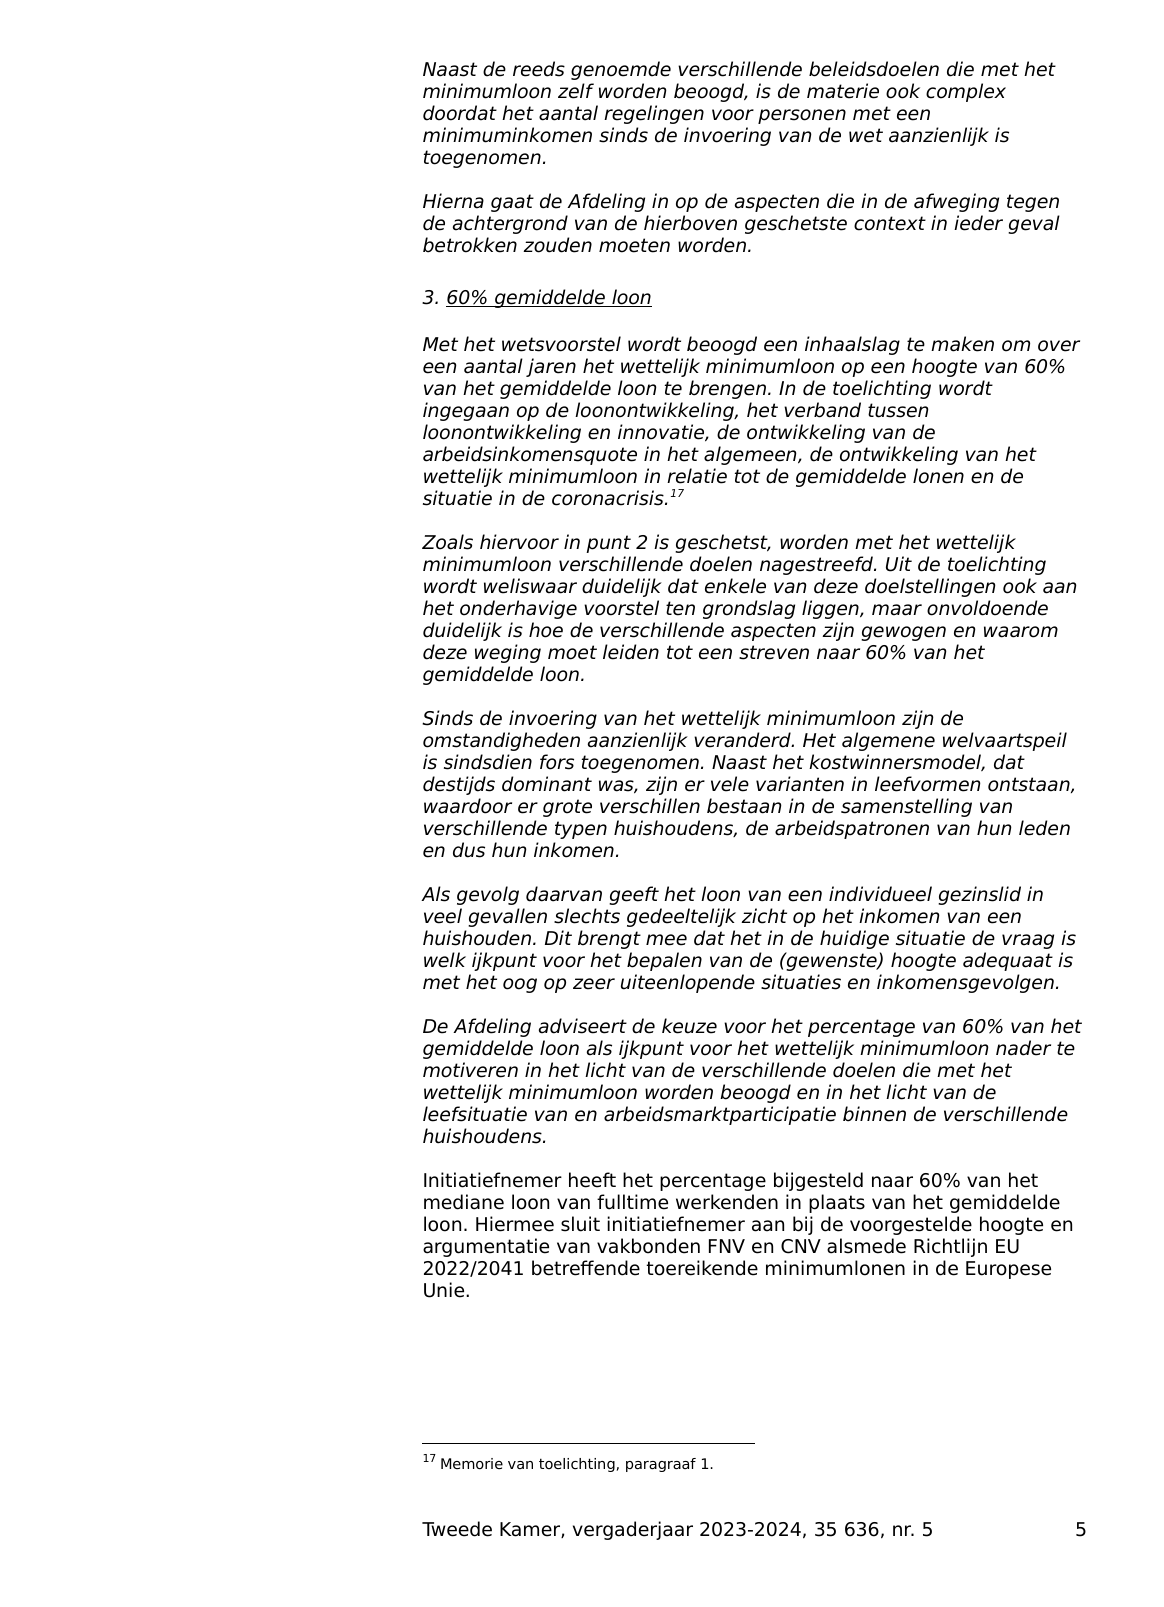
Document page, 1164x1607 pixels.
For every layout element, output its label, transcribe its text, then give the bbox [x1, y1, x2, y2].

text Naast de reeds genoemde verschillende beleidsdoelen die met het minimumloon zelf worden beoogd, is de materie ook complex doordat het aantal regelingen voor personen met een minimuminkomen sinds de invoering van de wet aanzienlijk is toegenomen. [422, 59, 1087, 169]
text Met het wetsvoorstel wordt beoogd een inhaalslag te maken om over een aantal jaren het wettelijk minimumloon op een hoogte van 60% van het gemiddelde loon te brengen. In de toelichting wordt ingegaan op de loonontwikkeling, het verband tussen loonontwikkeling en innovatie, de ontwikkeling van de arbeidsinkomensquote in het algemeen, de ontwikkeling van het wettelijk minimumloon in relatie tot de gemiddelde lonen en de situatie in de coronacrisis. [422, 334, 1087, 510]
text Memorie van toelichting, paragraaf 1. [422, 1452, 1087, 1474]
text Als gevolg daarvan geeft het loon van een individueel gezinslid in veel gevallen slechts gedeeltelijk zicht op het inkomen van een huishouden. Dit brengt mee dat het in de huidige situatie de vraag is welk ijkpunt voor het bepalen van de (gewenste) hoogte adequaat is met het oog op zeer uiteenlopende situaties en inkomensgevolgen. [422, 884, 1087, 994]
text Hierna gaat de Afdeling in op de aspecten die in de afweging tegen de achtergrond van de hierboven geschetste context in ieder geval betrokken zouden moeten worden. [422, 191, 1087, 257]
subtitle 3. 60% gemiddelde loon [422, 287, 1087, 309]
text Zoals hiervoor in punt 2 is geschetst, worden met het wettelijk minimumloon verschillende doelen nagestreefd. Uit de toelichting wordt weliswaar duidelijk dat enkele van deze doelstellingen ook aan het onderhavige voorstel ten grondslag liggen, maar onvoldoende duidelijk is hoe de verschillende aspecten zijn gewogen en waarom deze weging moet leiden tot een streven naar 60% van het gemiddelde loon. [422, 532, 1087, 686]
text De Afdeling adviseert de keuze voor het percentage van 60% van het gemiddelde loon als ijkpunt voor het wettelijk minimumloon nader te motiveren in het licht van de verschillende doelen die met het wettelijk minimumloon worden beoogd en in het licht van de leefsituatie van en arbeidsmarktparticipatie binnen de verschillende huishoudens. [422, 1016, 1087, 1148]
text Sinds de invoering van het wettelijk minimumloon zijn de omstandigheden aanzienlijk veranderd. Het algemene welvaartspeil is sindsdien fors toegenomen. Naast het kostwinnersmodel, dat destijds dominant was, zijn er vele varianten in leefvormen ontstaan, waardoor er grote verschillen bestaan in de samenstelling van verschillende typen huishoudens, de arbeidspatronen van hun leden en dus hun inkomen. [422, 708, 1087, 862]
text Initiatiefnemer heeft het percentage bijgesteld naar 60% van het mediane loon van fulltime werkenden in plaats van het gemiddelde loon. Hiermee sluit initiatiefnemer aan bij de voorgestelde hoogte en argumentatie van vakbonden FNV en CNV alsmede Richtlijn EU 2022/2041 betreffende toereikende minimumlonen in de Europese Unie. [422, 1170, 1087, 1302]
